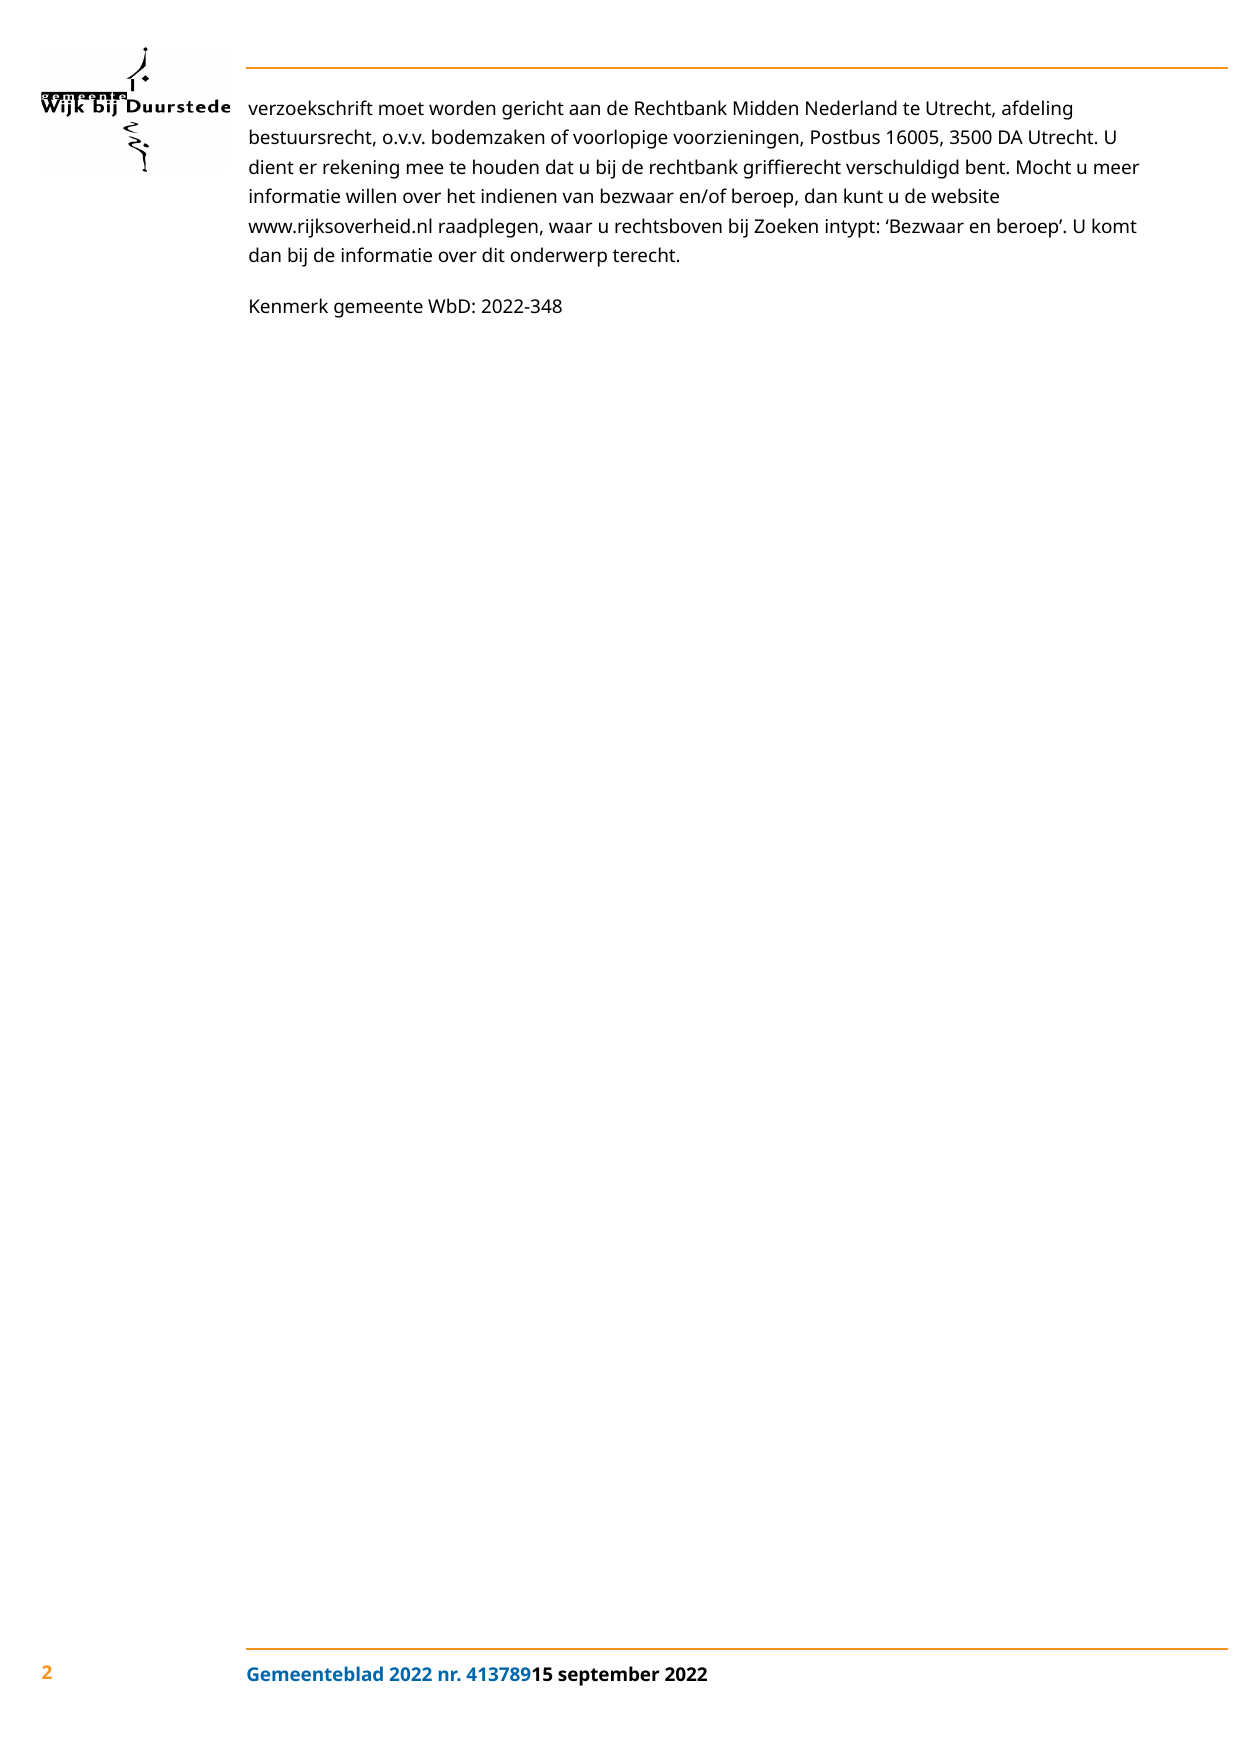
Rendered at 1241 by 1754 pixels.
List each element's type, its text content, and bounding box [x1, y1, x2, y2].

text verzoekschrift moet worden gericht aan de Rechtbank Midden Nederland te Utrecht, afdeling bestuursrecht, o.v.v. bodemzaken of voorlopige voorzieningen, Postbus 16005, 3500 DA Utrecht. U dient er rekening mee te houden dat u bij de rechtbank griffierecht verschuldigd bent. Mocht u meer informatie willen over het indienen van bezwaar en/of beroep, dan kunt u de website www.rijksoverheid.nl raadplegen, waar u rechtsboven bij Zoeken intypt: ‘Bezwaar en beroep’. U komt dan bij de informatie over dit onderwerp terecht. [248, 95, 1152, 268]
picture [41, 47, 231, 172]
text Kenmerk gemeente WbD: 2022-348 [248, 293, 1152, 319]
